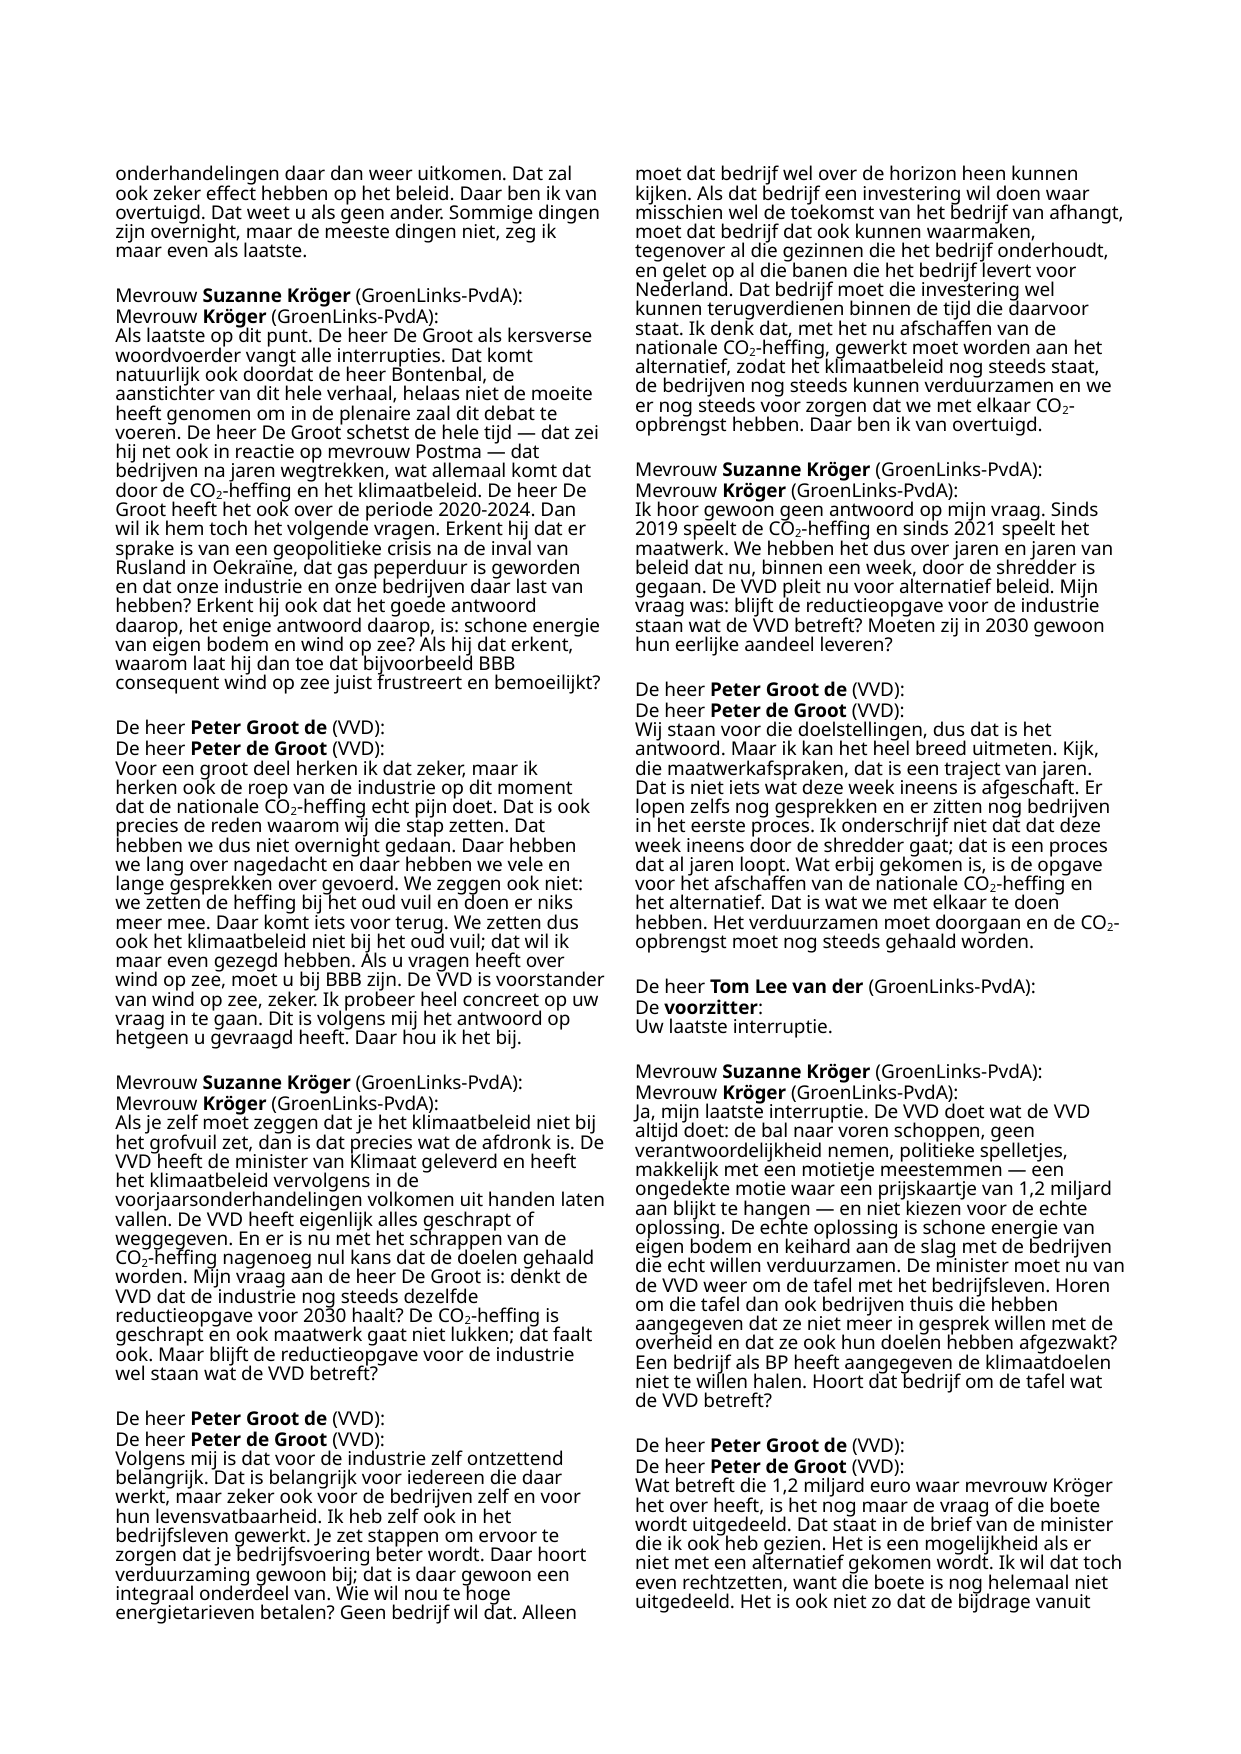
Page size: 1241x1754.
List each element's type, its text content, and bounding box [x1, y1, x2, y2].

text Als je zelf moet zeggen dat je het klimaatbeleid niet bij het grofvuil zet, dan is dat precies wat de afdronk is. De VVD heeft de minister van Klimaat geleverd en heeft het klimaatbeleid vervolgens in de voorjaarsonderhandelingen volkomen uit handen laten vallen. De VVD heeft eigenlijk alles geschrapt of weggegeven. En er is nu met het schrappen van de CO2-heffing nagenoeg nul kans dat de doelen gehaald worden. Mijn vraag aan de heer De Groot is: denkt de VVD dat de industrie nog steeds dezelfde reductieopgave voor 2030 haalt? De CO2-heffing is geschrapt en ook maatwerk gaat niet lukken; dat faalt ook. Maar blijft de reductieopgave voor de industrie wel staan wat de VVD betreft? [115, 1114, 605, 1384]
text Mevrouw Suzanne Kröger (GroenLinks-PvdA): [115, 282, 605, 308]
text Ik hoor gewoon geen antwoord op mijn vraag. Sinds 2019 speelt de CO2-heffing en sinds 2021 speelt het maatwerk. We hebben het dus over jaren en jaren van beleid dat nu, binnen een week, door de shredder is gegaan. De VVD pleit nu voor alternatief beleid. Mijn vraag was: blijft de reductieopgave voor de industrie staan wat de VVD betreft? Moeten zij in 2030 gewoon hun eerlijke aandeel leveren? [635, 501, 1125, 655]
text Mevrouw Suzanne Kröger (GroenLinks-PvdA): [635, 1058, 1125, 1084]
text De heer Peter Groot de (VVD): [115, 714, 605, 740]
text Uw laatste interruptie. [635, 1018, 1125, 1037]
text De heer Peter Groot de (VVD): [635, 676, 1125, 702]
text Mevrouw Kröger (GroenLinks-PvdA): [635, 1084, 1125, 1103]
text De heer Peter de Groot (VVD): [635, 1458, 1125, 1477]
text De voorzitter: [635, 999, 1125, 1018]
text Wat betreft die 1,2 miljard euro waar mevrouw Kröger het over heeft, is het nog maar de vraag of die boete wordt uitgedeeld. Dat staat in de brief van de minister die ik ook heb gezien. Het is een mogelijkheid als er niet met een alternatief gekomen wordt. Ik wil dat toch even rechtzetten, want die boete is nog helemaal niet uitgedeeld. Het is ook niet zo dat de bijdrage vanuit [635, 1477, 1125, 1612]
text Volgens mij is dat voor de industrie zelf ontzettend belangrijk. Dat is belangrijk voor iedereen die daar werkt, maar zeker ook voor de bedrijven zelf en voor hun levensvatbaarheid. Ik heb zelf ook in het bedrijfsleven gewerkt. Je zet stappen om ervoor te zorgen dat je bedrijfsvoering beter wordt. Daar hoort verduurzaming gewoon bij; dat is daar gewoon een integraal onderdeel van. Wie wil nou te hoge energietarieven betalen? Geen bedrijf wil dat. Alleen [115, 1450, 605, 1623]
text De heer Peter Groot de (VVD): [115, 1405, 605, 1431]
text moet dat bedrijf wel over de horizon heen kunnen kijken. Als dat bedrijf een investering wil doen waar misschien wel de toekomst van het bedrijf van afhangt, moet dat bedrijf dat ook kunnen waarmaken, tegenover al die gezinnen die het bedrijf onderhoudt, en gelet op al die banen die het bedrijf levert voor Nederland. Dat bedrijf moet die investering wel kunnen terugverdienen binnen de tijd die daarvoor staat. Ik denk dat, met het nu afschaffen van de nationale CO2-heffing, gewerkt moet worden aan het alternatief, zodat het klimaatbeleid nog steeds staat, de bedrijven nog steeds kunnen verduurzamen en we er nog steeds voor zorgen dat we met elkaar CO2-opbrengst hebben. Daar ben ik van overtuigd. [635, 165, 1125, 435]
text De heer Peter de Groot (VVD): [635, 702, 1125, 721]
text De heer Peter Groot de (VVD): [635, 1432, 1125, 1458]
text Als laatste op dit punt. De heer De Groot als kersverse woordvoerder vangt alle interrupties. Dat komt natuurlijk ook doordat de heer Bontenbal, de aanstichter van dit hele verhaal, helaas niet de moeite heeft genomen om in de plenaire zaal dit debat te voeren. De heer De Groot schetst de hele tijd — dat zei hij net ook in reactie op mevrouw Postma — dat bedrijven na jaren wegtrekken, wat allemaal komt dat door de CO2-heffing en het klimaatbeleid. De heer De Groot heeft het ook over de periode 2020-2024. Dan wil ik hem toch het volgende vragen. Erkent hij dat er sprake is van een geopolitieke crisis na de inval van Rusland in Oekraïne, dat gas peperduur is geworden en dat onze industrie en onze bedrijven daar last van hebben? Erkent hij ook dat het goede antwoord daarop, het enige antwoord daarop, is: schone energie van eigen bodem en wind op zee? Als hij dat erkent, waarom laat hij dan toe dat bijvoorbeeld BBB consequent wind op zee juist frustreert en bemoeilijkt? [115, 327, 605, 694]
text De heer Peter de Groot (VVD): [115, 740, 605, 759]
text Wij staan voor die doelstellingen, dus dat is het antwoord. Maar ik kan het heel breed uitmeten. Kijk, die maatwerkafspraken, dat is een traject van jaren. Dat is niet iets wat deze week ineens is afgeschaft. Er lopen zelfs nog gesprekken en er zitten nog bedrijven in het eerste proces. Ik onderschrijf niet dat dat deze week ineens door de shredder gaat; dat is een proces dat al jaren loopt. Wat erbij gekomen is, is de opgave voor het afschaffen van de nationale CO2-heffing en het alternatief. Dat is wat we met elkaar te doen hebben. Het verduurzamen moet doorgaan en de CO2-opbrengst moet nog steeds gehaald worden. [635, 721, 1125, 952]
text Voor een groot deel herken ik dat zeker, maar ik herken ook de roep van de industrie op dit moment dat de nationale CO2-heffing echt pijn doet. Dat is ook precies de reden waarom wij die stap zetten. Dat hebben we dus niet overnight gedaan. Daar hebben we lang over nagedacht en daar hebben we vele en lange gesprekken over gevoerd. We zeggen ook niet: we zetten de heffing bij het oud vuil en doen er niks meer mee. Daar komt iets voor terug. We zetten dus ook het klimaatbeleid niet bij het oud vuil; dat wil ik maar even gezegd hebben. Als u vragen heeft over wind op zee, moet u bij BBB zijn. De VVD is voorstander van wind op zee, zeker. Ik probeer heel concreet op uw vraag in te gaan. Dit is volgens mij het antwoord op hetgeen u gevraagd heeft. Daar hou ik het bij. [115, 759, 605, 1048]
text Mevrouw Kröger (GroenLinks-PvdA): [115, 1095, 605, 1114]
text onderhandelingen daar dan weer uitkomen. Dat zal ook zeker effect hebben op het beleid. Daar ben ik van overtuigd. Dat weet u als geen ander. Sommige dingen zijn overnight, maar de meeste dingen niet, zeg ik maar even als laatste. [115, 165, 605, 262]
text Mevrouw Kröger (GroenLinks-PvdA): [115, 308, 605, 327]
text Mevrouw Kröger (GroenLinks-PvdA): [635, 482, 1125, 501]
text Mevrouw Suzanne Kröger (GroenLinks-PvdA): [635, 456, 1125, 482]
text De heer Peter de Groot (VVD): [115, 1431, 605, 1450]
text De heer Tom Lee van der (GroenLinks-PvdA): [635, 973, 1125, 999]
text Mevrouw Suzanne Kröger (GroenLinks-PvdA): [115, 1069, 605, 1095]
text Ja, mijn laatste interruptie. De VVD doet wat de VVD altijd doet: de bal naar voren schoppen, geen verantwoordelijkheid nemen, politieke spelletjes, makkelijk met een motietje meestemmen — een ongedekte motie waar een prijskaartje van 1,2 miljard aan blijkt te hangen — en niet kiezen voor de echte oplossing. De echte oplossing is schone energie van eigen bodem en keihard aan de slag met de bedrijven die echt willen verduurzamen. De minister moet nu van de VVD weer om de tafel met het bedrijfsleven. Horen om die tafel dan ook bedrijven thuis die hebben aangegeven dat ze niet meer in gesprek willen met de overheid en dat ze ook hun doelen hebben afgezwakt? Een bedrijf als BP heeft aangegeven de klimaatdoelen niet te willen halen. Hoort dat bedrijf om de tafel wat de VVD betreft? [635, 1103, 1125, 1411]
